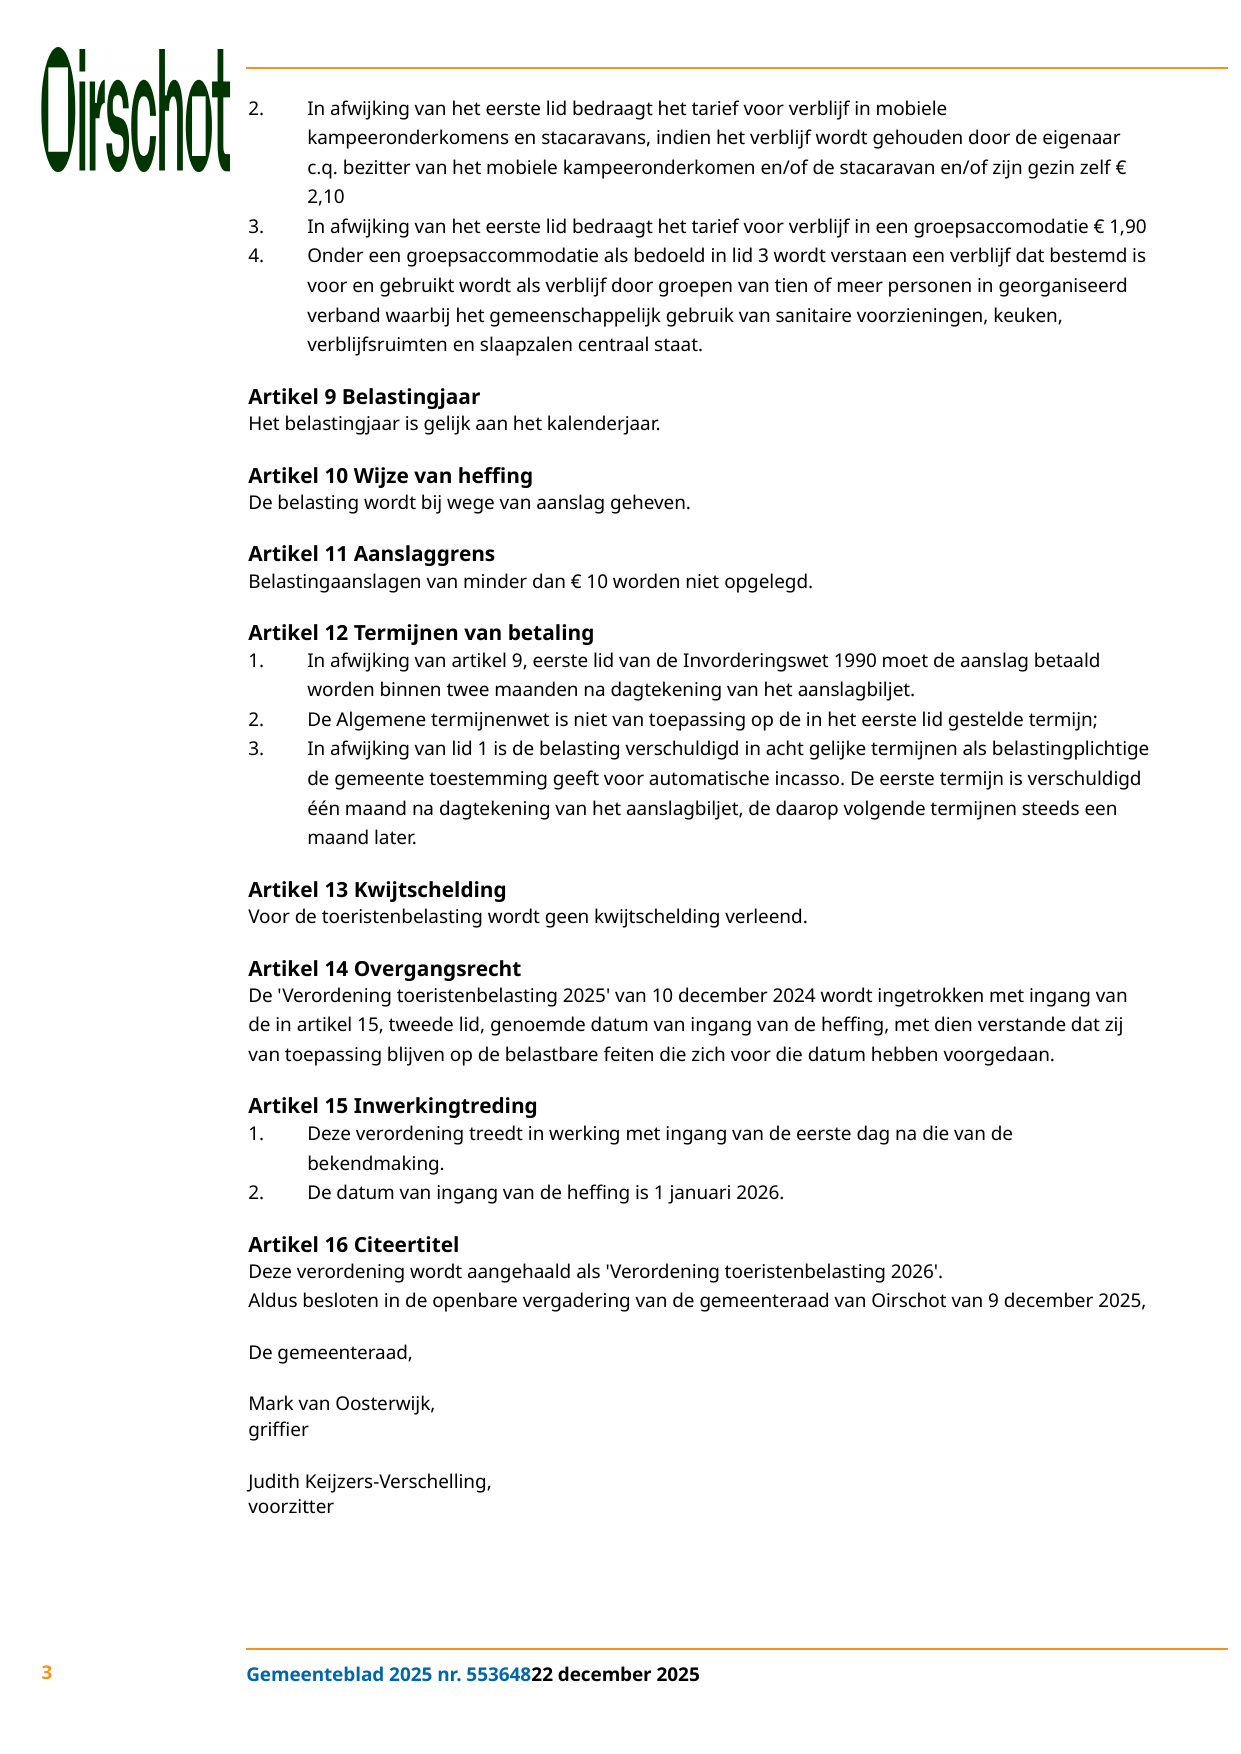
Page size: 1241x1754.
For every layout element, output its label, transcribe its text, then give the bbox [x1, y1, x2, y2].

list In afwijking van het eerste lid bedraagt het tarief voor verblijf in mobiele kampeeronderkomens en stacaravans, indien het verblijf wordt gehouden door de eigenaar c.q. bezitter van het mobiele kampeeronderkomen en/of de stacaravan en/of zijn gezin zelf € 2,10 [248, 95, 1152, 209]
list In afwijking van lid 1 is de belasting verschuldigd in acht gelijke termijnen als belastingplichtige de gemeente toestemming geeft voor automatische incasso. De eerste termijn is verschuldigd één maand na dagtekening van het aanslagbiljet, de daarop volgende termijnen steeds een maand later. [248, 736, 1152, 850]
text Aldus besloten in de openbare vergadering van de gemeenteraad van Oirschot van 9 december 2025, [248, 1288, 1152, 1313]
text Artikel 11 Aanslaggrens [248, 539, 1152, 568]
list Onder een groepsaccommodatie als bedoeld in lid 3 wordt verstaan een verblijf dat bestemd is voor en gebruikt wordt als verblijf door groepen van tien of meer personen in georganiseerd verband waarbij het gemeenschappelijk gebruik van sanitaire voorzieningen, keuken, verblijfsruimten en slaapzalen centraal staat. [248, 243, 1152, 357]
text Artikel 14 Overgangsrecht [248, 954, 1152, 982]
text De gemeenteraad, [248, 1339, 1152, 1365]
picture [41, 47, 231, 172]
list De datum van ingang van de heffing is 1 januari 2026. [248, 1179, 1152, 1205]
text Belastingaanslagen van minder dan € 10 worden niet opgelegd. [248, 568, 1152, 594]
text Judith Keijzers-Verschelling, [248, 1468, 1152, 1493]
text voorzitter [248, 1493, 1152, 1519]
text Mark van Oosterwijk, [248, 1391, 1152, 1416]
text Het belastingjaar is gelijk aan het kalenderjaar. [248, 410, 1152, 436]
list In afwijking van het eerste lid bedraagt het tarief voor verblijf in een groepsaccomodatie € 1,90 [248, 213, 1152, 239]
text griffier [248, 1416, 1152, 1442]
text Deze verordening wordt aangehaald als 'Verordening toeristenbelasting 2026'. [248, 1258, 1152, 1284]
text Artikel 10 Wijze van heffing [248, 461, 1152, 489]
text Voor de toeristenbelasting wordt geen kwijtschelding verleend. [248, 903, 1152, 929]
text De 'Verordening toeristenbelasting 2025' van 10 december 2024 wordt ingetrokken met ingang van de in artikel 15, tweede lid, genoemde datum van ingang van de heffing, met dien verstande dat zij van toepassing blijven op de belastbare feiten die zich voor die datum hebben voorgedaan. [248, 982, 1152, 1067]
text Artikel 13 Kwijtschelding [248, 875, 1152, 903]
list De Algemene termijnenwet is niet van toepassing op de in het eerste lid gestelde termijn; [248, 706, 1152, 732]
text Artikel 12 Termijnen van betaling [248, 618, 1152, 647]
list Deze verordening treedt in werking met ingang van de eerste dag na die van de bekendmaking. [248, 1120, 1152, 1175]
text Artikel 15 Inwerkingtreding [248, 1092, 1152, 1120]
text De belasting wordt bij wege van aanslag geheven. [248, 489, 1152, 515]
text Artikel 9 Belastingjaar [248, 382, 1152, 410]
list In afwijking van artikel 9, eerste lid van de Invorderingswet 1990 moet de aanslag betaald worden binnen twee maanden na dagtekening van het aanslagbiljet. [248, 647, 1152, 702]
text Artikel 16 Citeertitel [248, 1230, 1152, 1258]
